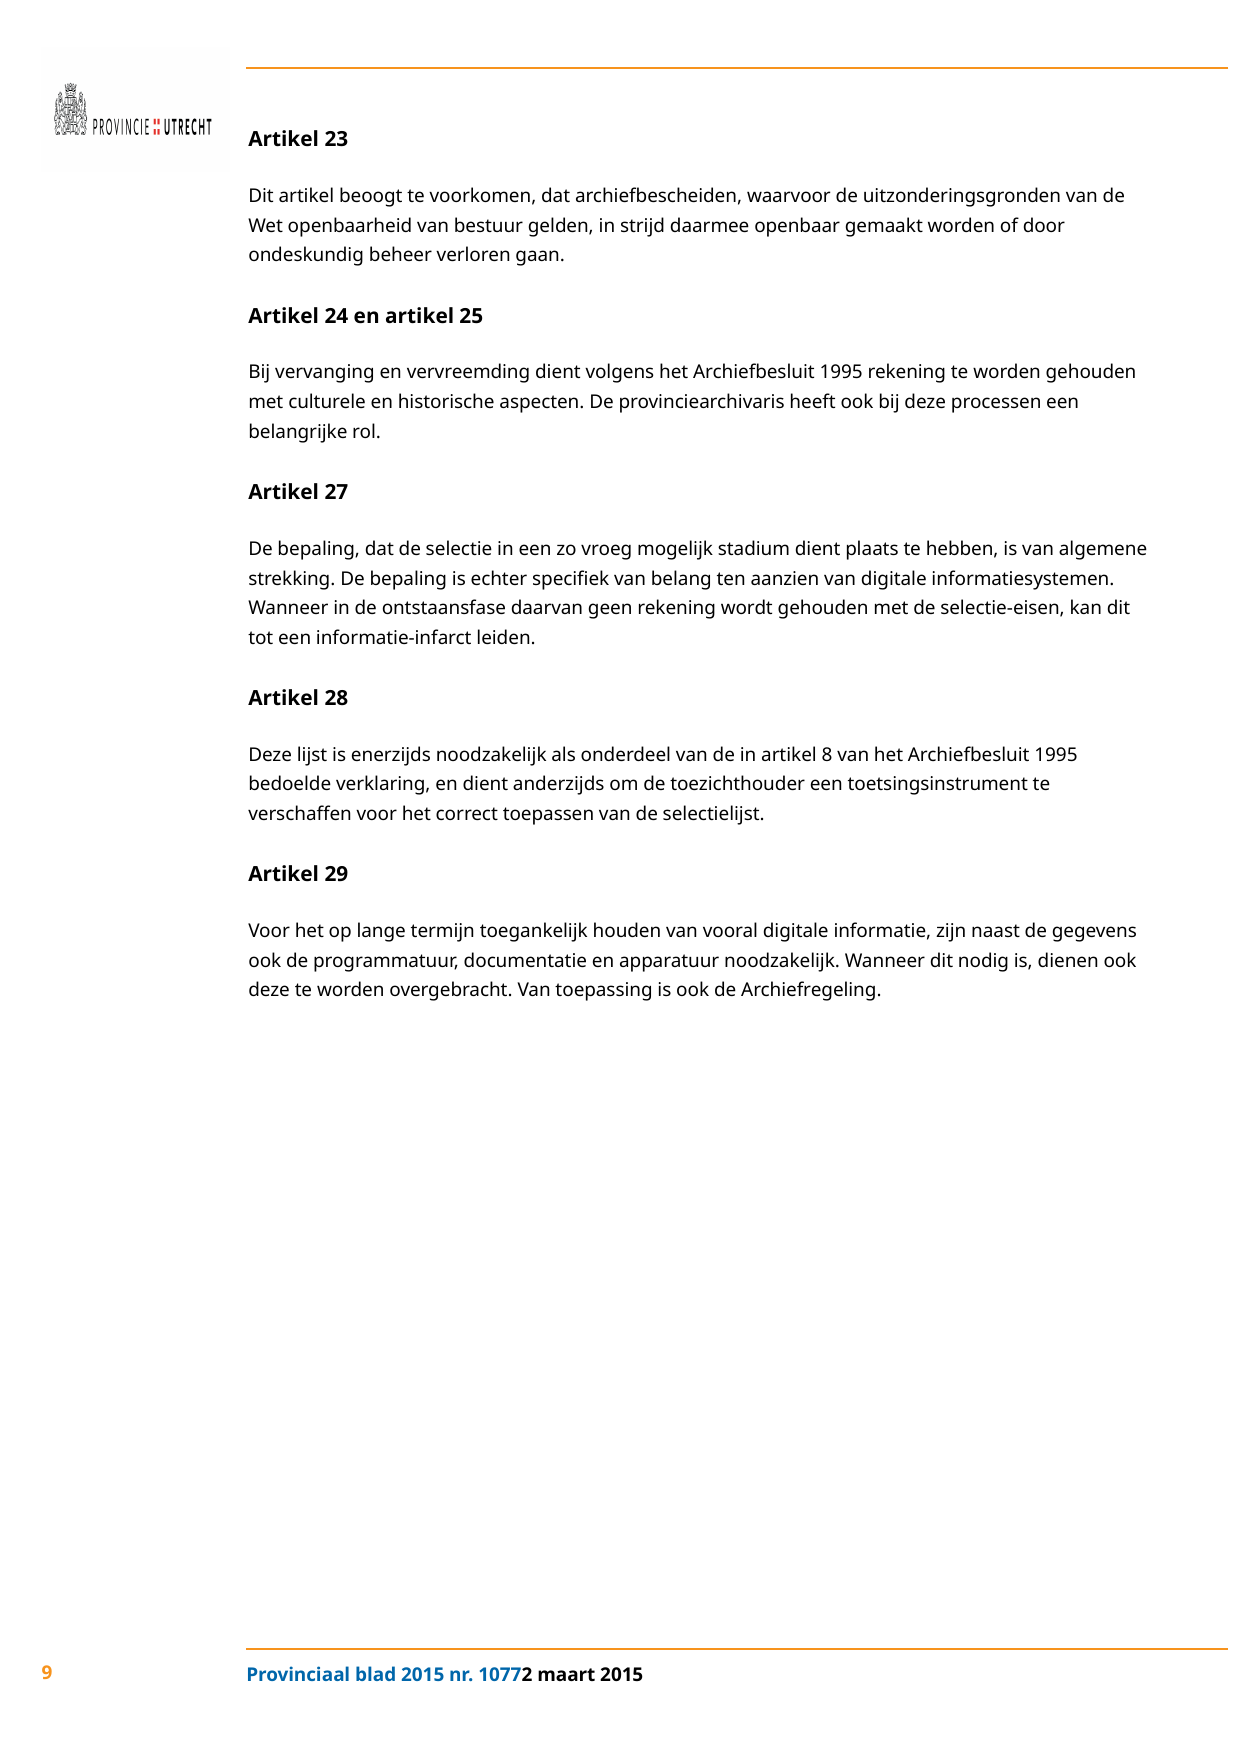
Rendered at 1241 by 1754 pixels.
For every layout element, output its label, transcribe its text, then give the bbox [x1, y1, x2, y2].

text Voor het op lange termijn toegankelijk houden van vooral digitale informatie, zijn naast de gegevens ook de programmatuur, documentatie en apparatuur noodzakelijk. Wanneer dit nodig is, dienen ook deze te worden overgebracht. Van toepassing is ook de Archiefregeling. [248, 917, 1152, 1002]
text Bij vervanging en vervreemding dient volgens het Archiefbesluit 1995 rekening te worden gehouden met culturele en historische aspecten. De provinciearchivaris heeft ook bij deze processen een belangrijke rol. [248, 359, 1152, 444]
text Artikel 29 [248, 859, 1152, 888]
picture [41, 47, 231, 172]
text Artikel 23 [248, 124, 1152, 153]
text Artikel 27 [248, 477, 1152, 506]
text Dit artikel beoogt te voorkomen, dat archiefbescheiden, waarvoor de uitzonderingsgronden van de Wet openbaarheid van bestuur gelden, in strijd daarmee openbaar gemaakt worden of door ondeskundig beheer verloren gaan. [248, 182, 1152, 267]
text De bepaling, dat de selectie in een zo vroeg mogelijk stadium dient plaats te hebben, is van algemene strekking. De bepaling is echter specifiek van belang ten aanzien van digitale informatiesystemen. Wanneer in de ontstaansfase daarvan geen rekening wordt gehouden met de selectie-eisen, kan dit tot een informatie-infarct leiden. [248, 535, 1152, 649]
text Artikel 24 en artikel 25 [248, 301, 1152, 329]
text Deze lijst is enerzijds noodzakelijk als onderdeel van de in artikel 8 van het Archiefbesluit 1995 bedoelde verklaring, en dient anderzijds om de toezichthouder een toetsingsinstrument te verschaffen voor het correct toepassen van de selectielijst. [248, 741, 1152, 826]
text Artikel 28 [248, 683, 1152, 711]
